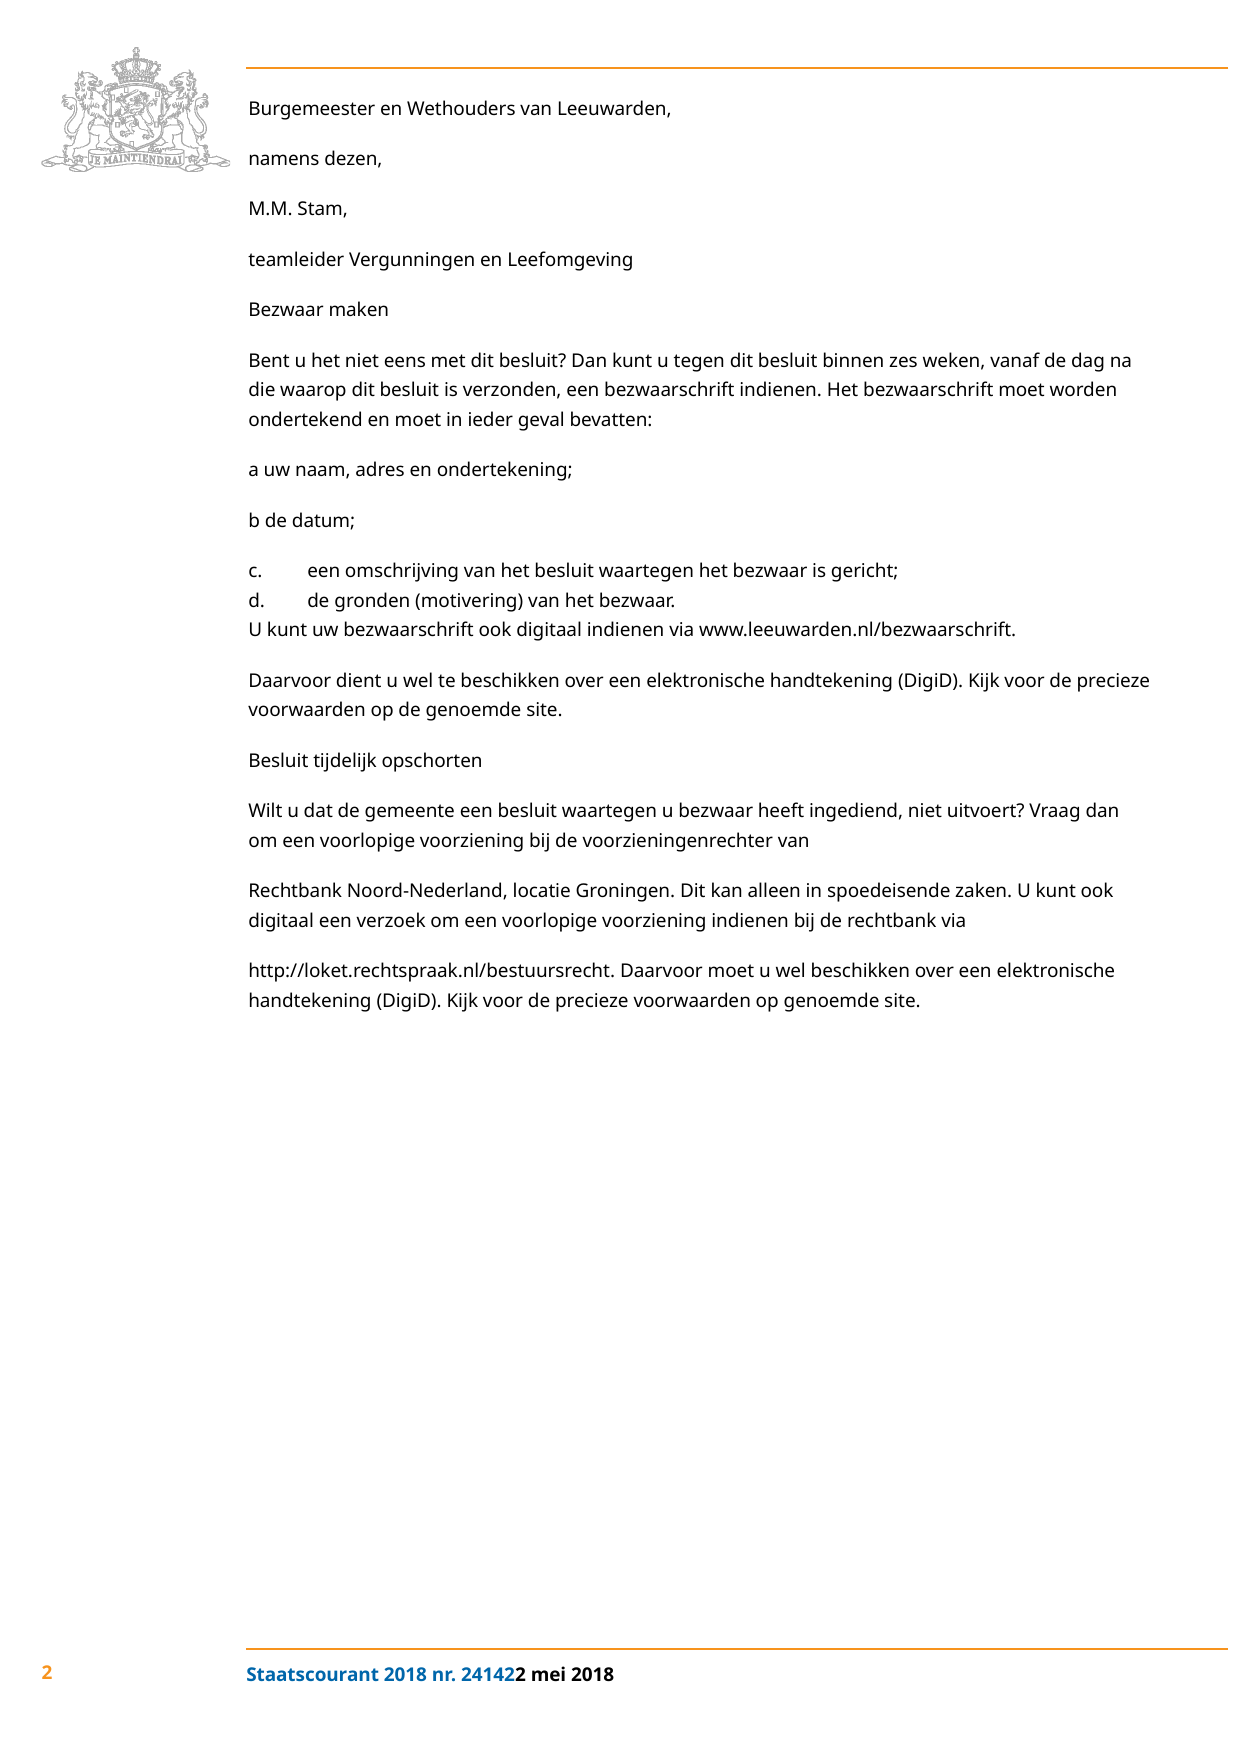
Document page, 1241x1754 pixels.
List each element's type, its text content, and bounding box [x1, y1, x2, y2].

text Bent u het niet eens met dit besluit? Dan kunt u tegen dit besluit binnen zes weken, vanaf de dag na die waarop dit besluit is verzonden, een bezwaarschrift indienen. Het bezwaarschrift moet worden ondertekend en moet in ieder geval bevatten: [248, 347, 1152, 432]
text b de datum; [248, 507, 1152, 533]
text U kunt uw bezwaarschrift ook digitaal indienen via www.leeuwarden.nl/bezwaarschrift. [248, 616, 1152, 642]
picture [41, 47, 231, 172]
text Rechtbank Noord-Nederland, locatie Groningen. Dit kan alleen in spoedeisende zaken. U kunt ook digitaal een verzoek om een voorlopige voorziening indienen bij de rechtbank via [248, 877, 1152, 933]
text http://loket.rechtspraak.nl/bestuursrecht. Daarvoor moet u wel beschikken over een elektronische handtekening (DigiD). Kijk voor de precieze voorwaarden op genoemde site. [248, 957, 1152, 1013]
text Burgemeester en Wethouders van Leeuwarden, [248, 95, 1152, 121]
text Wilt u dat de gemeente een besluit waartegen u bezwaar heeft ingediend, niet uitvoert? Vraag dan om een voorlopige voorziening bij de voorzieningenrechter van [248, 797, 1152, 853]
list de gronden (motivering) van het bezwaar. [248, 587, 1152, 613]
text teamleider Vergunningen en Leefomgeving [248, 246, 1152, 272]
text namens dezen, [248, 145, 1152, 171]
text Besluit tijdelijk opschorten [248, 747, 1152, 773]
text a uw naam, adres en ondertekening; [248, 456, 1152, 482]
text M.M. Stam, [248, 196, 1152, 221]
text Daarvoor dient u wel te beschikken over een elektronische handtekening (DigiD). Kijk voor de precieze voorwaarden op de genoemde site. [248, 667, 1152, 722]
list een omschrijving van het besluit waartegen het bezwaar is gericht; [248, 557, 1152, 583]
text Bezwaar maken [248, 296, 1152, 322]
